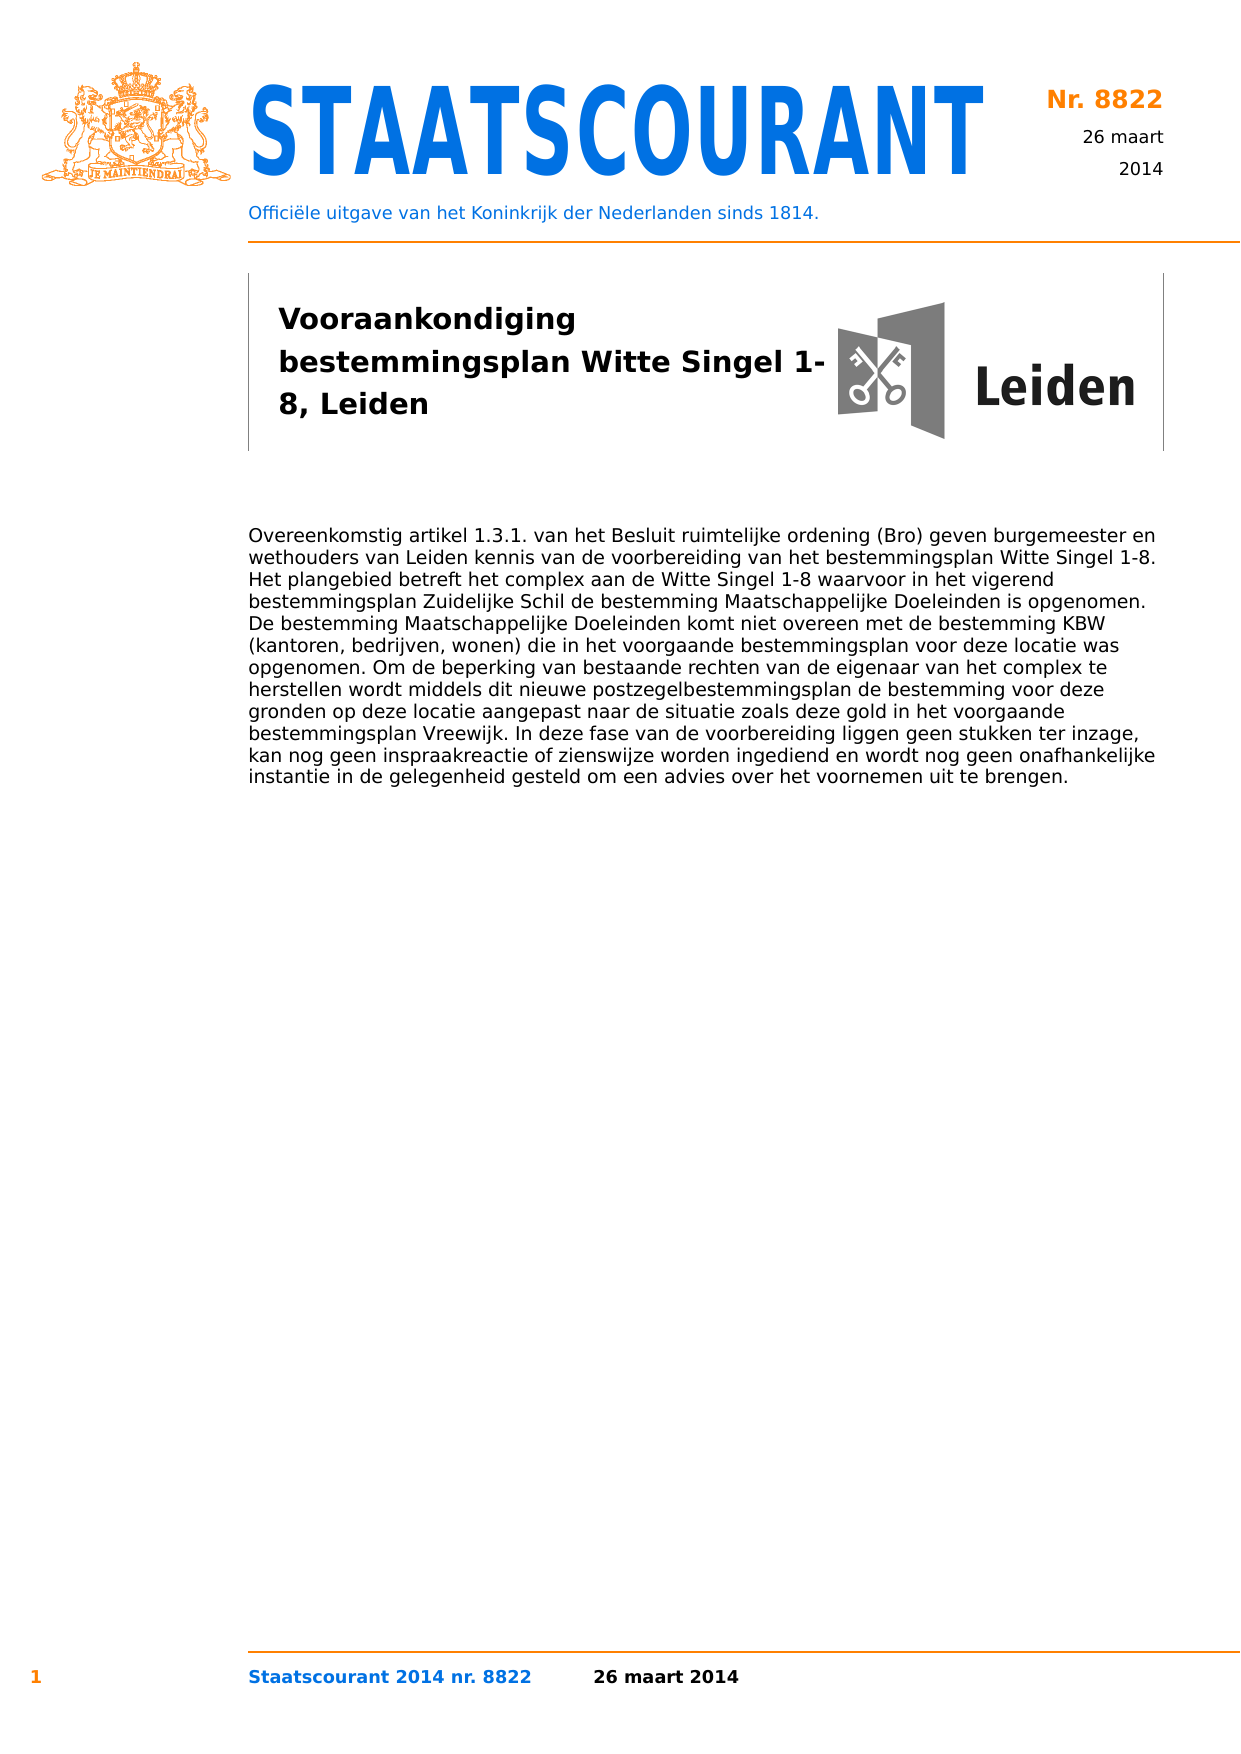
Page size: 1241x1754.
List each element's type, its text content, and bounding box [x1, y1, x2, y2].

table_header [25, 62, 248, 241]
table_cell 2014 [998, 153, 1240, 203]
picture [838, 302, 1134, 439]
subtitle Vooraankondiging bestemmingsplan Witte Singel 1-8, Leiden [249, 273, 1163, 451]
table_cell 26 maart [998, 121, 1240, 153]
table_header STAATSCOURANT [248, 62, 998, 203]
table_cell Officiële uitgave van het Koninkrijk der Nederlanden sinds 1814. [248, 203, 1240, 241]
table_header Nr. 8822 [998, 62, 1240, 121]
text Overeenkomstig artikel 1.3.1. van het Besluit ruimtelijke ordening (Bro) geven burgemeester en wethouders van Leiden kennis van de voorbereiding van het bestemmingsplan Witte Singel 1-8. Het plangebied betreft het complex aan de Witte Singel 1-8 waarvoor in het vigerend bestemmingsplan Zuidelijke Schil de bestemming Maatschappelijke Doeleinden is opgenomen. De bestemming Maatschappelijke Doeleinden komt niet overeen met de bestemming KBW (kantoren, bedrijven, wonen) die in het voorgaande bestemmingsplan voor deze locatie was opgenomen. Om de beperking van bestaande rechten van de eigenaar van het complex te herstellen wordt middels dit nieuwe postzegelbestemmingsplan de bestemming voor deze gronden op deze locatie aangepast naar de situatie zoals deze gold in het voorgaande bestemmingsplan Vreewijk. In deze fase van de voorbereiding liggen geen stukken ter inzage, kan nog geen inspraakreactie of zienswijze worden ingediend en wordt nog geen onafhankelijke instantie in de gelegenheid gesteld om een advies over het voornemen uit te brengen. [248, 525, 1163, 788]
picture [41, 62, 231, 186]
